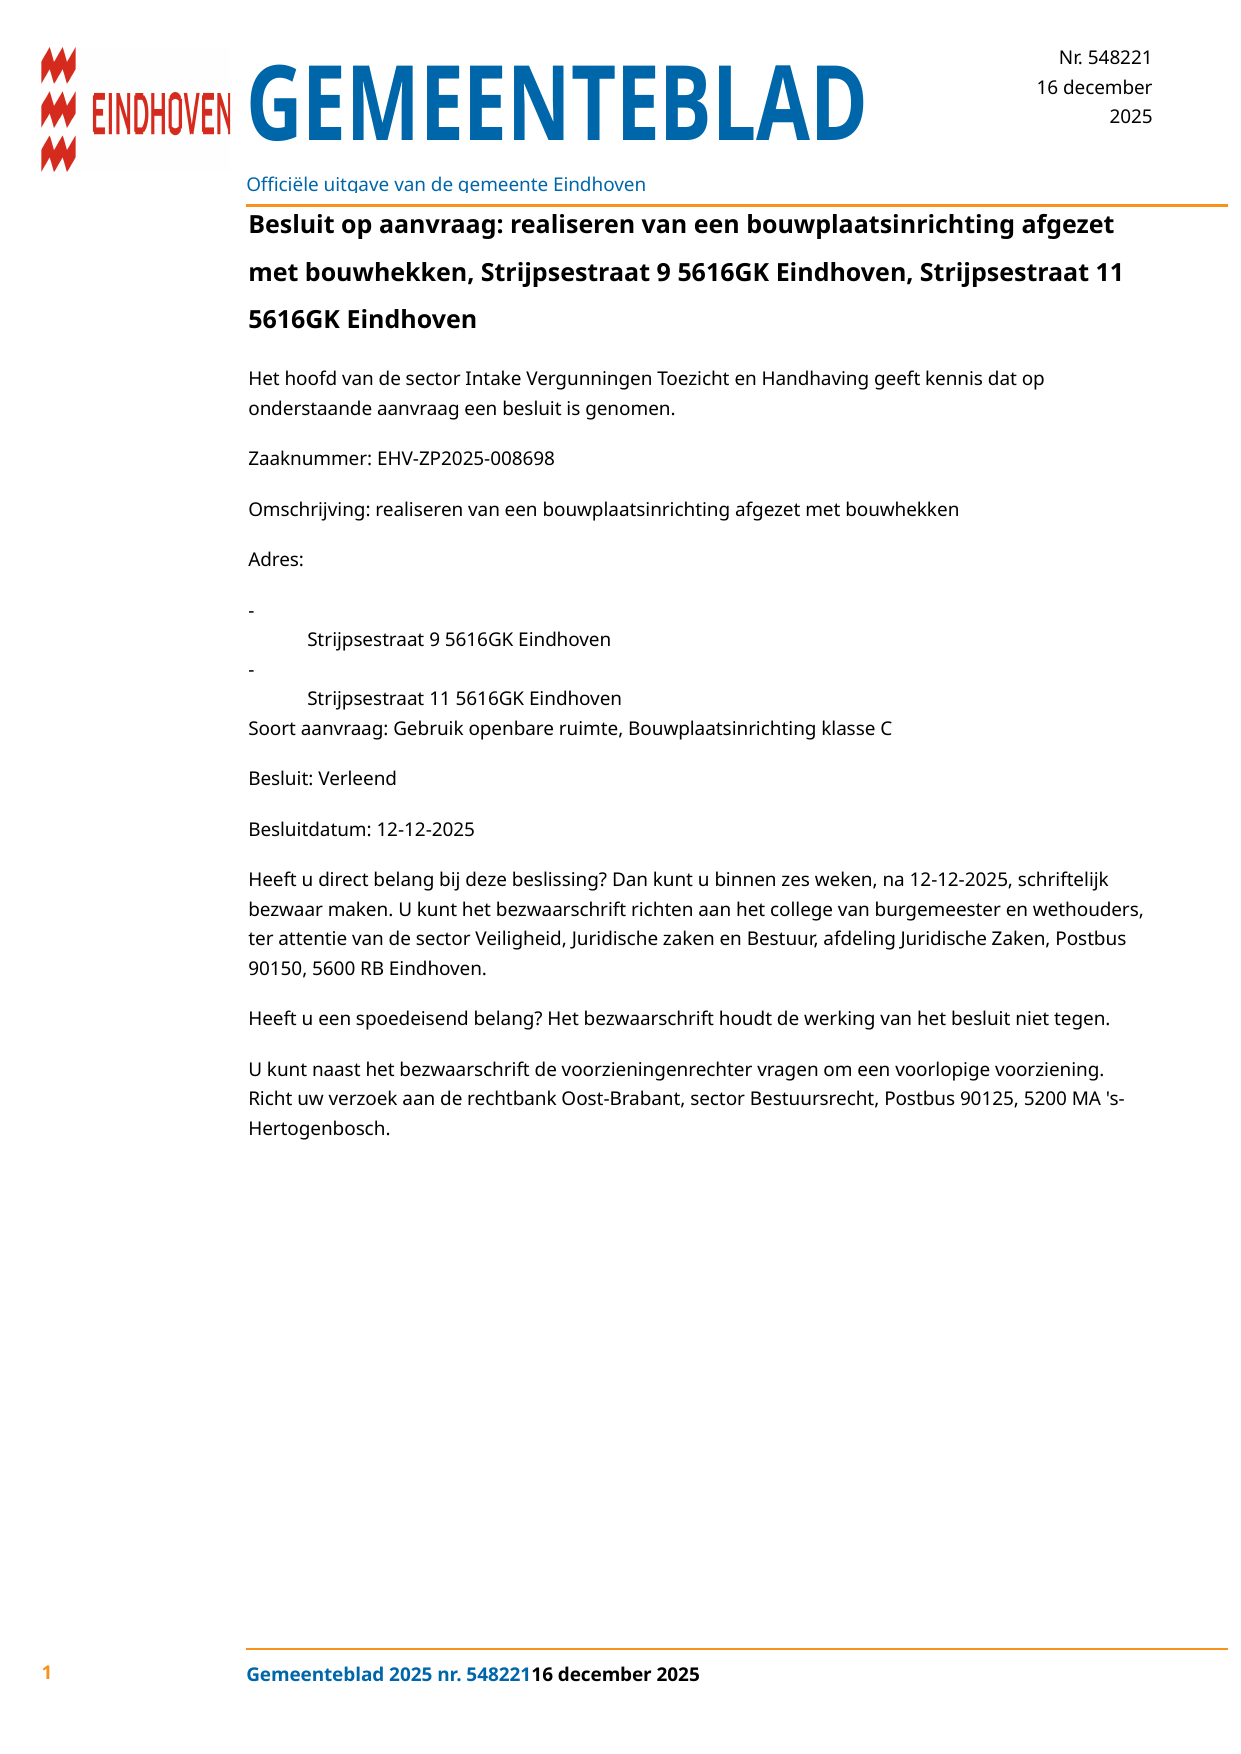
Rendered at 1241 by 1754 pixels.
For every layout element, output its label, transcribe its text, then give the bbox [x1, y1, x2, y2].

list Strijpsestraat 11 5616GK Eindhoven [248, 686, 1152, 711]
text Heeft u een spoedeisend belang? Het bezwaarschrift houdt de werking van het besluit niet tegen. [248, 1006, 1152, 1031]
text Heeft u direct belang bij deze beslissing? Dan kunt u binnen zes weken, na 12-12-2025, schriftelijk bezwaar maken. U kunt het bezwaarschrift richten aan het college van burgemeester en wethouders, ter attentie van de sector Veiligheid, Juridische zaken en Bestuur, afdeling Juridische Zaken, Postbus 90150, 5600 RB Eindhoven. [248, 866, 1152, 981]
picture [41, 47, 231, 172]
text Adres: [248, 546, 1152, 572]
text Zaaknummer: EHV-ZP2025-008698 [248, 446, 1152, 471]
text Omschrijving: realiseren van een bouwplaatsinrichting afgezet met bouwhekken [248, 496, 1152, 522]
text Het hoofd van de sector Intake Vergunningen Toezicht en Handhaving geeft kennis dat op onderstaande aanvraag een besluit is genomen. [248, 366, 1152, 421]
text Besluitdatum: 12-12-2025 [248, 816, 1152, 842]
list Strijpsestraat 9 5616GK Eindhoven [248, 626, 1152, 652]
text U kunt naast het bezwaarschrift de voorzieningenrechter vragen om een voorlopige voorziening. Richt uw verzoek aan de rechtbank Oost-Brabant, sector Bestuursrecht, Postbus 90125, 5200 MA 's-Hertogenbosch. [248, 1056, 1152, 1141]
text Besluit: Verleend [248, 766, 1152, 791]
text Soort aanvraag: Gebruik openbare ruimte, Bouwplaatsinrichting klasse C [248, 715, 1152, 741]
text Besluit op aanvraag: realiseren van een bouwplaatsinrichting afgezet met bouwhekken, Strijpsestraat 9 5616GK Eindhoven, Strijpsestraat 11 5616GK Eindhoven [248, 207, 1152, 336]
